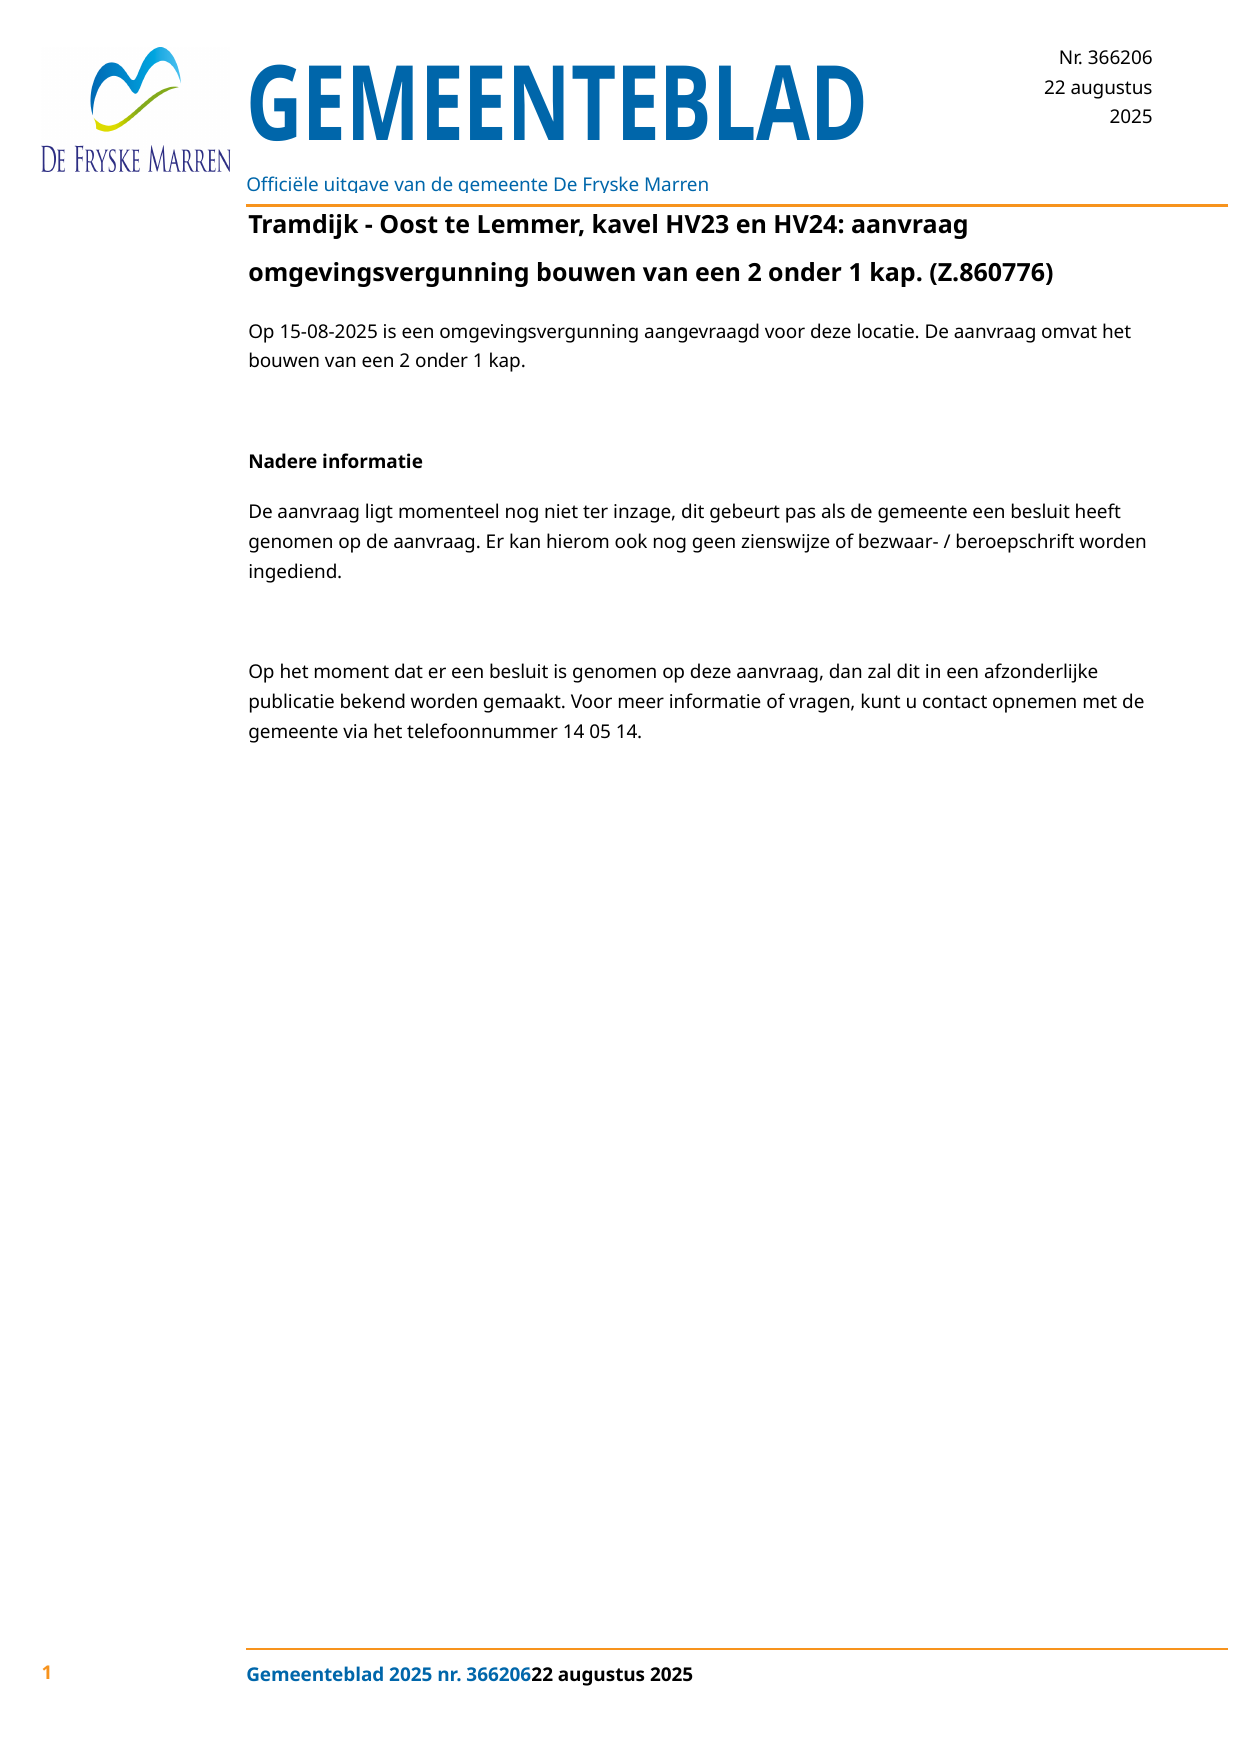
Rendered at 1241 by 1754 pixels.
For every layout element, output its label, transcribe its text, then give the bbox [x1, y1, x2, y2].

text Nadere informatie [248, 448, 1152, 474]
text De aanvraag ligt momenteel nog niet ter inzage, dit gebeurt pas als de gemeente een besluit heeft genomen op de aanvraag. Er kan hierom ook nog geen zienswijze of bezwaar- / beroepschrift worden ingediend. [248, 499, 1152, 584]
text Tramdijk - Oost te Lemmer, kavel HV23 en HV24: aanvraag omgevingsvergunning bouwen van een 2 onder 1 kap. (Z.860776) [248, 207, 1152, 288]
text Op 15-08-2025 is een omgevingsvergunning aangevraagd voor deze locatie. De aanvraag omvat het bouwen van een 2 onder 1 kap. [248, 318, 1152, 373]
text Op het moment dat er een besluit is genomen op deze aanvraag, dan zal dit in een afzonderlijke publicatie bekend worden gemaakt. Voor meer informatie of vragen, kunt u contact opnemen met de gemeente via het telefoonnummer 14 05 14. [248, 659, 1152, 744]
picture [41, 47, 231, 172]
